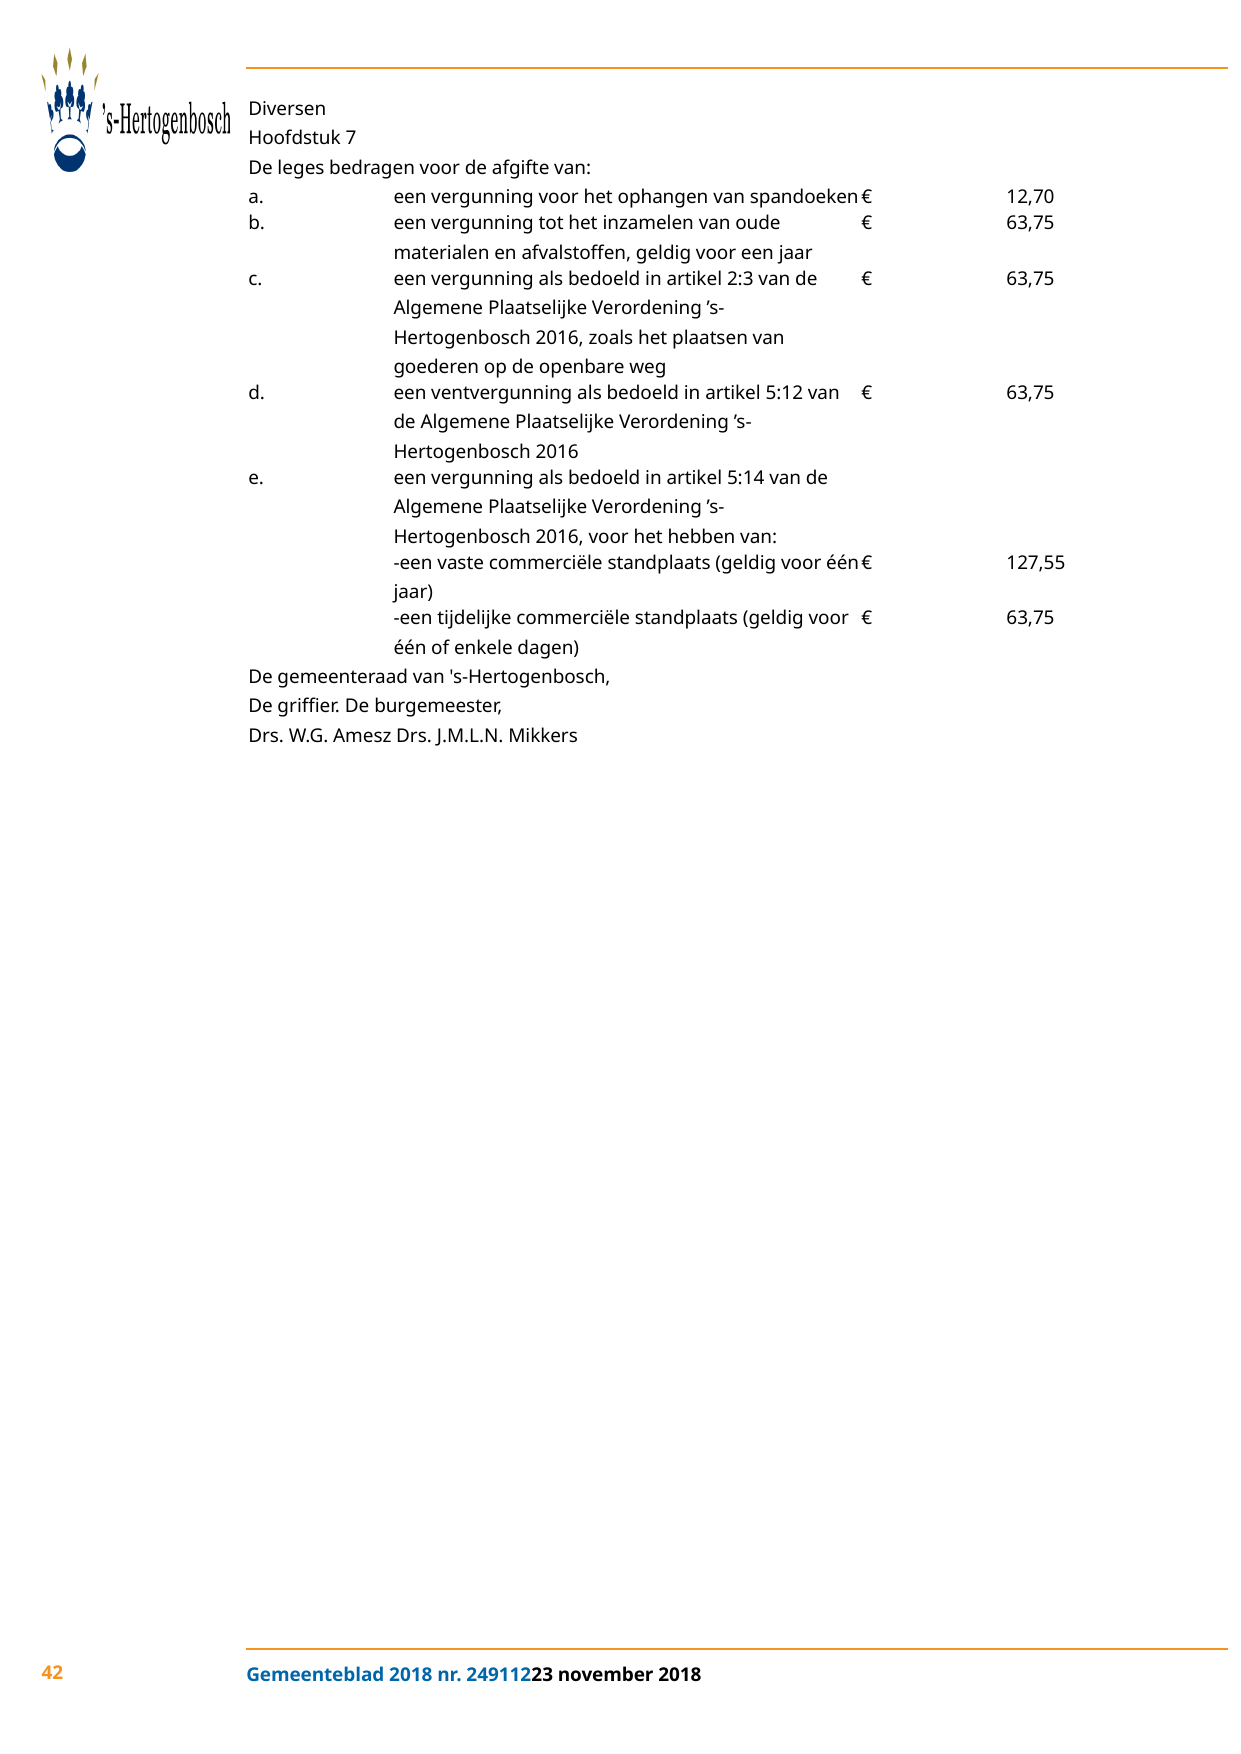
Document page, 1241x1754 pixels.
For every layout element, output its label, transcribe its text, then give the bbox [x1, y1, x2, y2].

table_cell 63,75 [1006, 379, 1152, 464]
text Diversen [248, 95, 1152, 121]
text De leges bedragen voor de afgifte van: [248, 154, 1152, 180]
table_cell e. [248, 464, 393, 549]
table_header € [861, 184, 1006, 209]
picture [41, 47, 231, 172]
table_cell € [861, 379, 1006, 464]
table_cell c. [248, 265, 393, 379]
text De griffier. De burgemeester, [248, 692, 1152, 718]
table_cell een vergunning als bedoeld in artikel 5:14 van de Algemene Plaatselijke Verordening ’s-Hertogenbosch 2016, voor het hebben van: [393, 464, 861, 549]
text De gemeenteraad van 's-Hertogenbosch, [248, 663, 1152, 688]
table_cell € [861, 209, 1006, 265]
table_cell -een tijdelijke commerciële standplaats (geldig voor één of enkele dagen) [393, 604, 861, 659]
table_cell een vergunning als bedoeld in artikel 2:3 van de Algemene Plaatselijke Verordening ’s-Hertogenbosch 2016, zoals het plaatsen van goederen op de openbare weg [393, 265, 861, 379]
table_cell € [861, 604, 1006, 659]
table_cell 63,75 [1006, 209, 1152, 265]
table_cell b. [248, 209, 393, 265]
table_cell een ventvergunning als bedoeld in artikel 5:12 van de Algemene Plaatselijke Verordening ’s-Hertogenbosch 2016 [393, 379, 861, 464]
table_cell € [861, 265, 1006, 379]
table_header een vergunning voor het ophangen van spandoeken [393, 184, 861, 209]
table_cell d. [248, 379, 393, 464]
table_cell [1006, 464, 1152, 549]
table_cell [248, 604, 393, 659]
table_header a. [248, 184, 393, 209]
table_cell -een vaste commerciële standplaats (geldig voor één jaar) [393, 549, 861, 604]
table_cell een vergunning tot het inzamelen van oude materialen en afvalstoffen, geldig voor een jaar [393, 209, 861, 265]
text Hoofdstuk 7 [248, 124, 1152, 150]
table_cell [248, 549, 393, 604]
text Drs. W.G. Amesz Drs. J.M.L.N. Mikkers [248, 722, 1152, 748]
table_cell [861, 464, 1006, 549]
table_cell 127,55 [1006, 549, 1152, 604]
table_cell 63,75 [1006, 265, 1152, 379]
table_header 12,70 [1006, 184, 1152, 209]
table_cell 63,75 [1006, 604, 1152, 659]
table_cell € [861, 549, 1006, 604]
